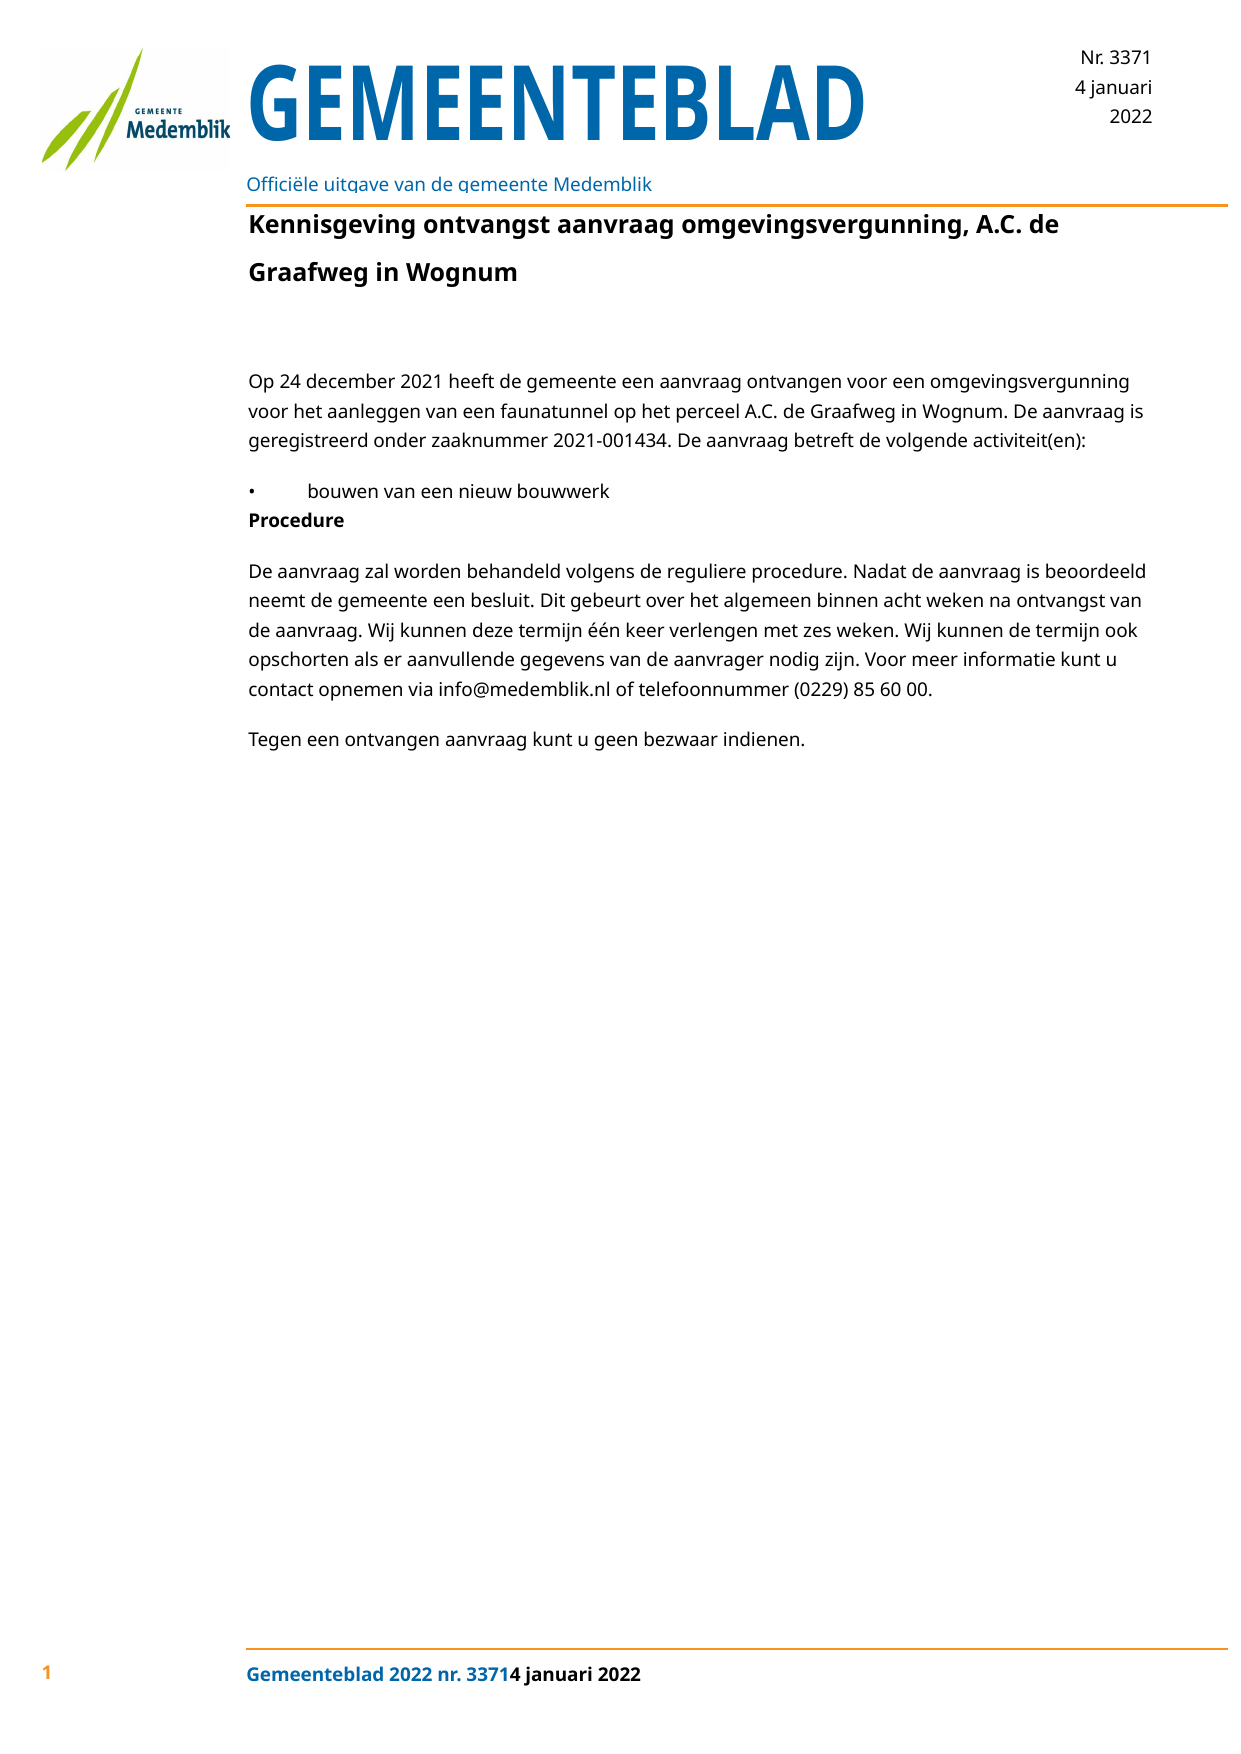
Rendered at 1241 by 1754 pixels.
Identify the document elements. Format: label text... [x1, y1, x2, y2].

text Op 24 december 2021 heeft de gemeente een aanvraag ontvangen voor een omgevingsvergunning voor het aanleggen van een faunatunnel op het perceel A.C. de Graafweg in Wognum. De aanvraag is geregistreerd onder zaaknummer 2021-001434. De aanvraag betreft de volgende activiteit(en): [248, 368, 1152, 453]
text De aanvraag zal worden behandeld volgens de reguliere procedure. Nadat de aanvraag is beoordeeld neemt de gemeente een besluit. Dit gebeurt over het algemeen binnen acht weken na ontvangst van de aanvraag. Wij kunnen deze termijn één keer verlengen met zes weken. Wij kunnen de termijn ook opschorten als er aanvullende gegevens van de aanvrager nodig zijn. Voor meer informatie kunt u contact opnemen via info@medemblik.nl of telefoonnummer (0229) 85 60 00. [248, 558, 1152, 702]
text Kennisgeving ontvangst aanvraag omgevingsvergunning, A.C. de Graafweg in Wognum [248, 207, 1152, 288]
text Tegen een ontvangen aanvraag kunt u geen bezwaar indienen. [248, 727, 1152, 752]
list bouwen van een nieuw bouwwerk [248, 478, 1152, 504]
text Procedure [248, 507, 1152, 533]
picture [41, 47, 231, 172]
